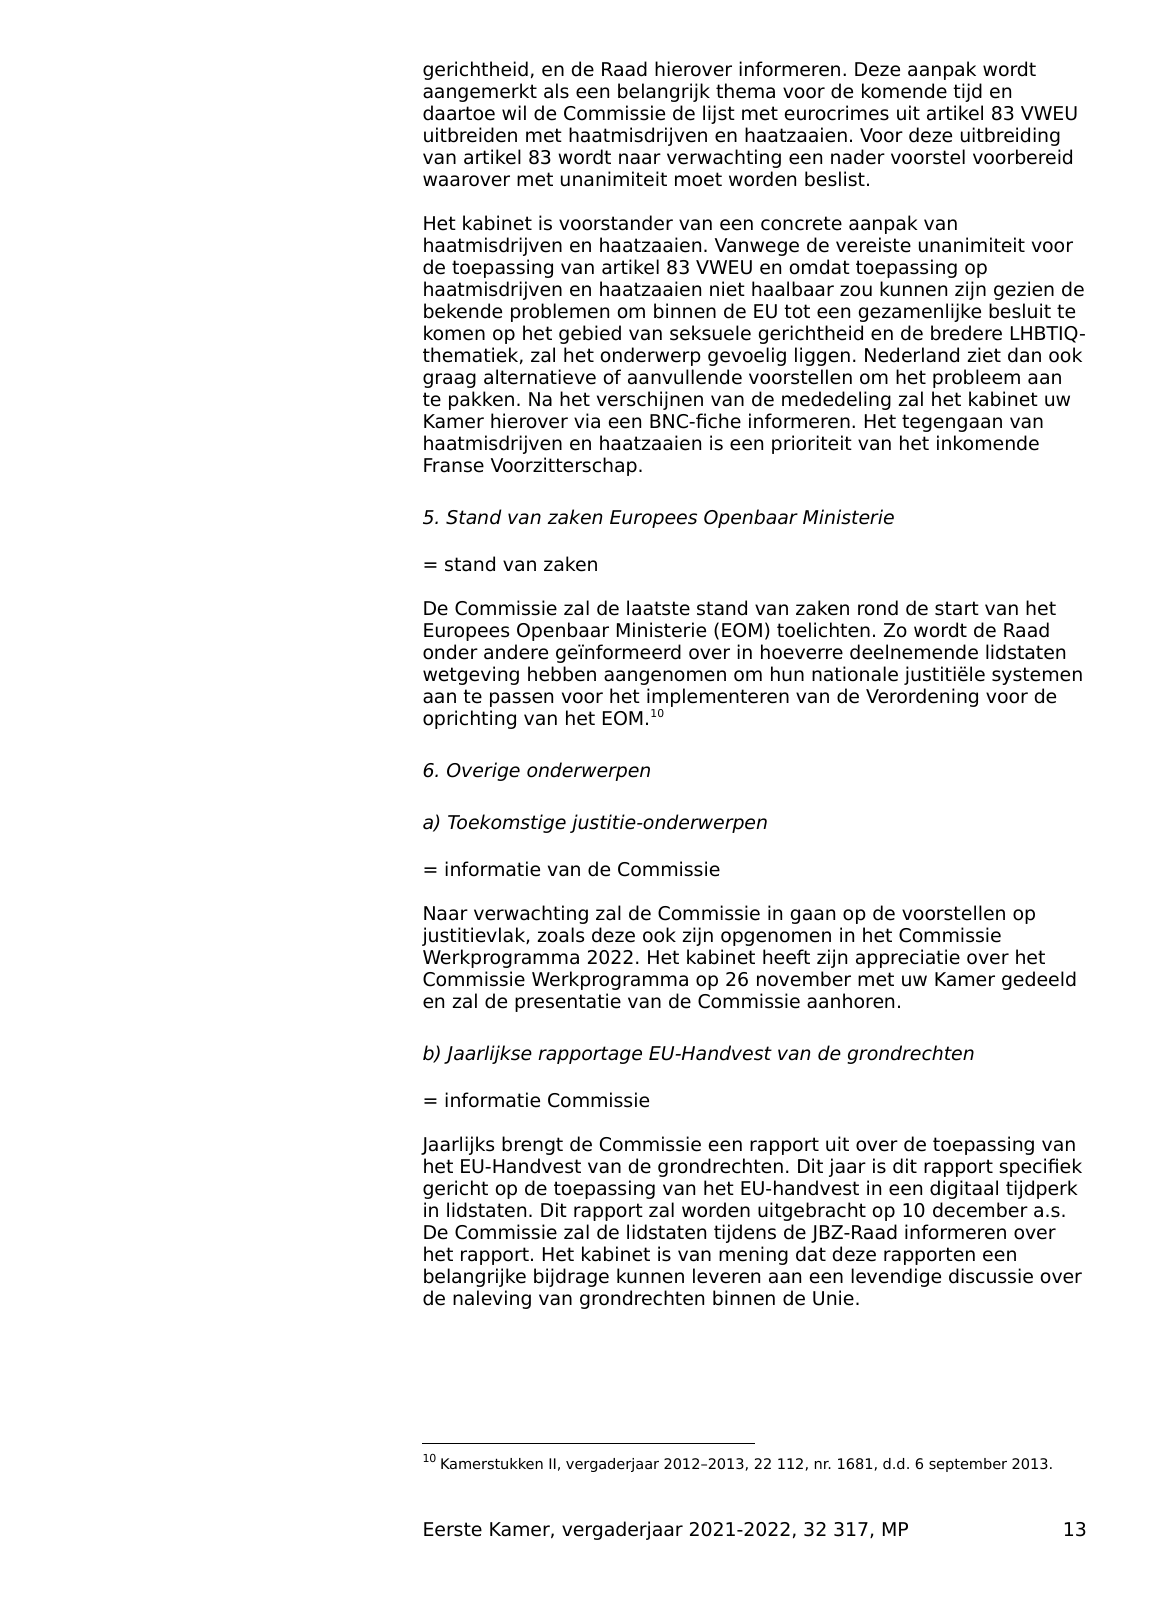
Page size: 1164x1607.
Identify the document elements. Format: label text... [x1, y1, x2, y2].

text = informatie Commissie [422, 1090, 1087, 1112]
text Jaarlijks brengt de Commissie een rapport uit over de toepassing van het EU-Handvest van de grondrechten. Dit jaar is dit rapport specifiek gericht op de toepassing van het EU-handvest in een digitaal tijdperk in lidstaten. Dit rapport zal worden uitgebracht op 10 december a.s. De Commissie zal de lidstaten tijdens de JBZ-Raad informeren over het rapport. Het kabinet is van mening dat deze rapporten een belangrijke bijdrage kunnen leveren aan een levendige discussie over de naleving van grondrechten binnen de Unie. [422, 1134, 1087, 1310]
text gerichtheid, en de Raad hierover informeren. Deze aanpak wordt aangemerkt als een belangrijk thema voor de komende tijd en daartoe wil de Commissie de lijst met eurocrimes uit artikel 83 VWEU uitbreiden met haatmisdrijven en haatzaaien. Voor deze uitbreiding van artikel 83 wordt naar verwachting een nader voorstel voorbereid waarover met unanimiteit moet worden beslist. [422, 59, 1087, 191]
text Het kabinet is voorstander van een concrete aanpak van haatmisdrijven en haatzaaien. Vanwege de vereiste unanimiteit voor de toepassing van artikel 83 VWEU en omdat toepassing op haatmisdrijven en haatzaaien niet haalbaar zou kunnen zijn gezien de bekende problemen om binnen de EU tot een gezamenlijke besluit te komen op het gebied van seksuele gerichtheid en de bredere LHBTIQ-thematiek, zal het onderwerp gevoelig liggen. Nederland ziet dan ook graag alternatieve of aanvullende voorstellen om het probleem aan te pakken. Na het verschijnen van de mededeling zal het kabinet uw Kamer hierover via een BNC-fiche informeren. Het tegengaan van haatmisdrijven en haatzaaien is een prioriteit van het inkomende Franse Voorzitterschap. [422, 213, 1087, 477]
subtitle 6. Overige onderwerpen [422, 760, 1087, 782]
text = informatie van de Commissie [422, 859, 1087, 881]
subtitle b) Jaarlijkse rapportage EU-Handvest van de grondrechten [422, 1043, 1087, 1065]
subtitle a) Toekomstige justitie-onderwerpen [422, 812, 1087, 834]
text Kamerstukken II, vergaderjaar 2012–2013, 22 112, nr. 1681, d.d. 6 september 2013. [422, 1452, 1087, 1474]
text = stand van zaken [422, 554, 1087, 576]
subtitle 5. Stand van zaken Europees Openbaar Ministerie [422, 507, 1087, 529]
text Naar verwachting zal de Commissie in gaan op de voorstellen op justitievlak, zoals deze ook zijn opgenomen in het Commissie Werkprogramma 2022. Het kabinet heeft zijn appreciatie over het Commissie Werkprogramma op 26 november met uw Kamer gedeeld en zal de presentatie van de Commissie aanhoren. [422, 903, 1087, 1013]
text De Commissie zal de laatste stand van zaken rond de start van het Europees Openbaar Ministerie (EOM) toelichten. Zo wordt de Raad onder andere geïnformeerd over in hoeverre deelnemende lidstaten wetgeving hebben aangenomen om hun nationale justitiële systemen aan te passen voor het implementeren van de Verordening voor de oprichting van het EOM. [422, 598, 1087, 730]
